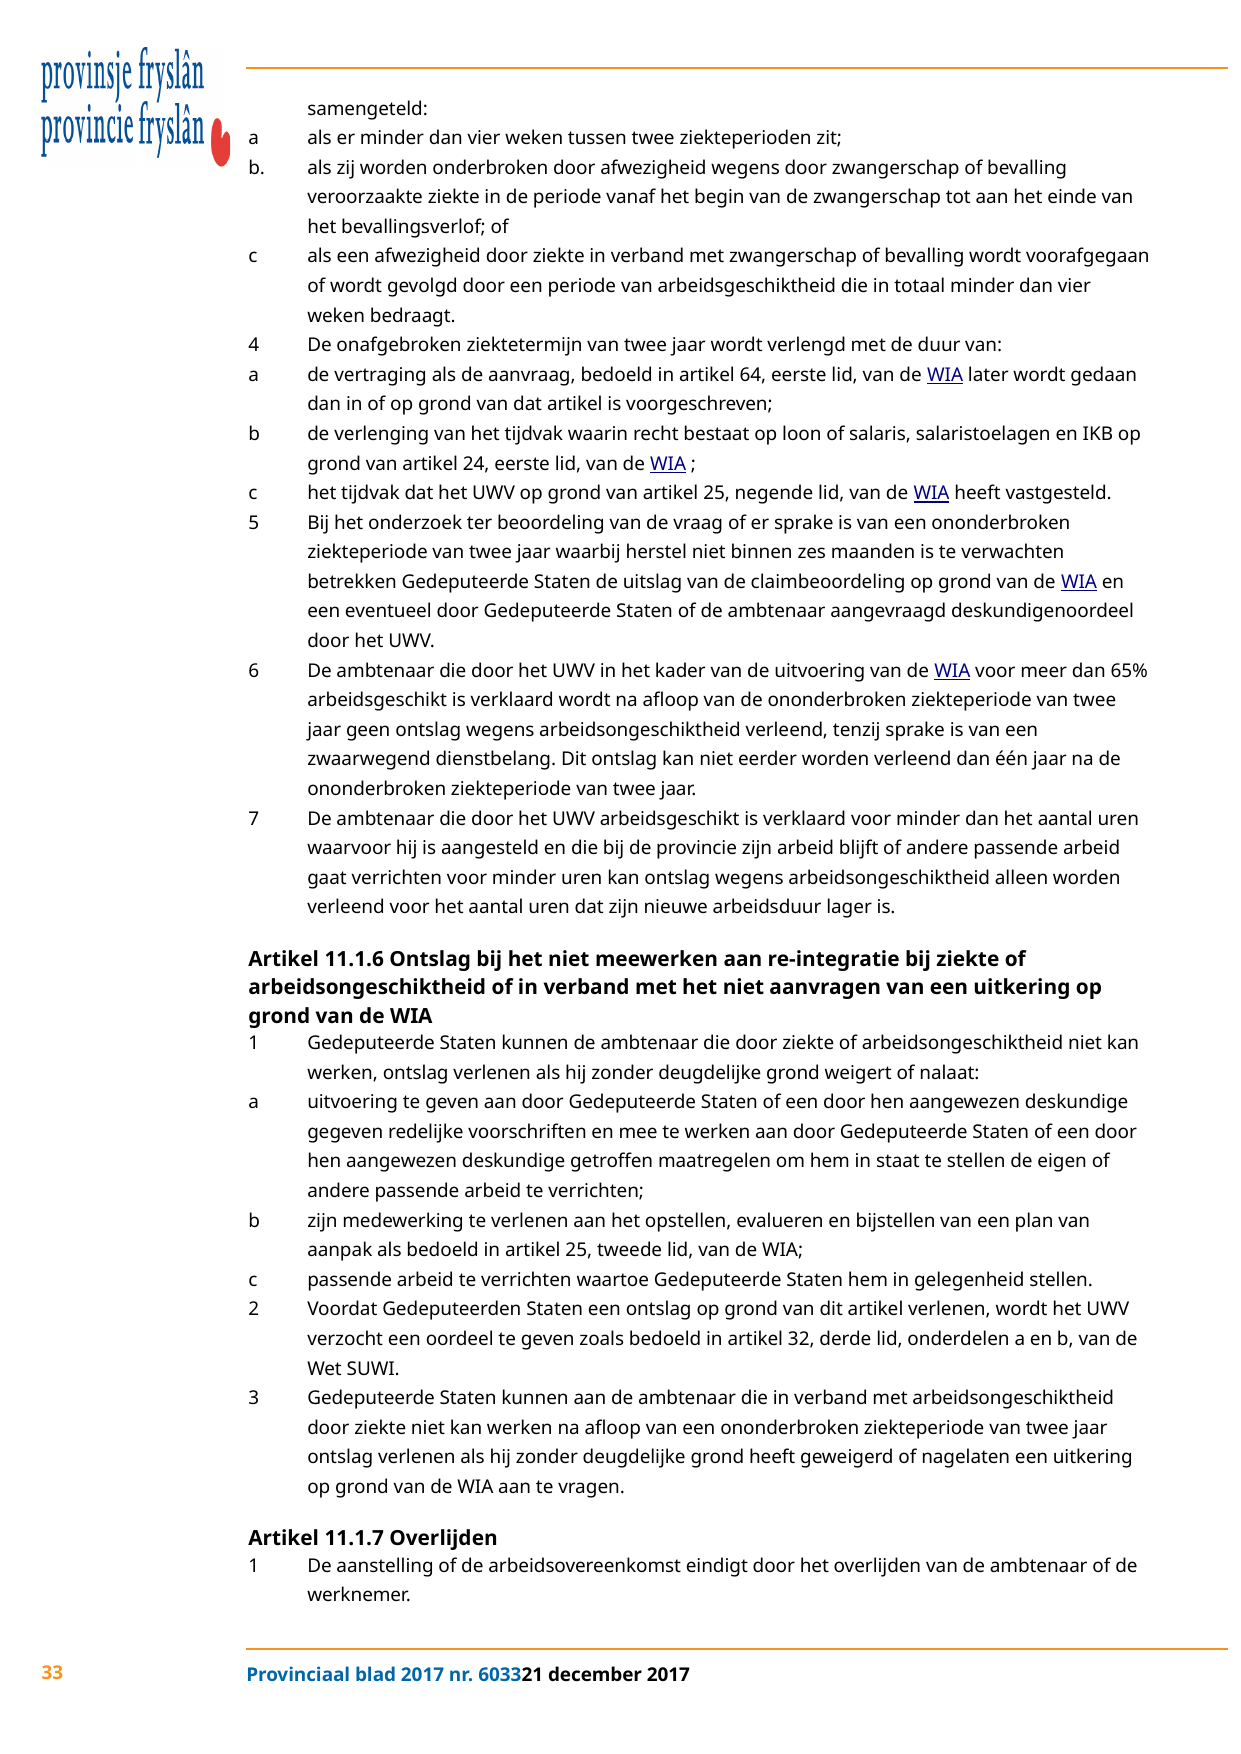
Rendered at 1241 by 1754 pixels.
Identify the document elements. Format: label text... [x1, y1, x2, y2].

list Voordat Gedeputeerden Staten een ontslag op grond van dit artikel verlenen, wordt het UWV verzocht een oordeel te geven zoals bedoeld in artikel 32, derde lid, onderdelen a en b, van de Wet SUWI. [248, 1296, 1152, 1380]
text Artikel 11.1.6 Ontslag bij het niet meewerken aan re-integratie bij ziekte of arbeidsongeschiktheid of in verband met het niet aanvragen van een uitkering op grond van de WIA [248, 944, 1152, 1029]
list Bij het onderzoek ter beoordeling van de vraag of er sprake is van een ononderbroken ziekteperiode van twee jaar waarbij herstel niet binnen zes maanden is te verwachten betrekken Gedeputeerde Staten de uitslag van de claimbeoordeling op grond van de WIA en een eventueel door Gedeputeerde Staten of de ambtenaar aangevraagd deskundigenoordeel door het UWV. [248, 509, 1152, 653]
list de verlenging van het tijdvak waarin recht bestaat op loon of salaris, salaristoelagen en IKB op grond van artikel 24, eerste lid, van de WIA ; [248, 420, 1152, 476]
picture [41, 47, 231, 172]
list Gedeputeerde Staten kunnen de ambtenaar die door ziekte of arbeidsongeschiktheid niet kan werken, ontslag verlenen als hij zonder deugdelijke grond weigert of nalaat: [248, 1029, 1152, 1084]
list zijn medewerking te verlenen aan het opstellen, evalueren en bijstellen van een plan van aanpak als bedoeld in artikel 25, tweede lid, van de WIA; [248, 1207, 1152, 1262]
list uitvoering te geven aan door Gedeputeerde Staten of een door hen aangewezen deskundige gegeven redelijke voorschriften en mee te werken aan door Gedeputeerde Staten of een door hen aangewezen deskundige getroffen maatregelen om hem in staat te stellen de eigen of andere passende arbeid te verrichten; [248, 1088, 1152, 1203]
list De onafgebroken ziektetermijn van twee jaar wordt verlengd met de duur van: [248, 331, 1152, 357]
list als er minder dan vier weken tussen twee ziekteperioden zit; [248, 124, 1152, 150]
list De ambtenaar die door het UWV arbeidsgeschikt is verklaard voor minder dan het aantal uren waarvoor hij is aangesteld en die bij de provincie zijn arbeid blijft of andere passende arbeid gaat verrichten voor minder uren kan ontslag wegens arbeidsongeschiktheid alleen worden verleend voor het aantal uren dat zijn nieuwe arbeidsduur lager is. [248, 805, 1152, 919]
list De aanstelling of de arbeidsovereenkomst eindigt door het overlijden van de ambtenaar of de werknemer. [248, 1552, 1152, 1607]
list het tijdvak dat het UWV op grond van artikel 25, negende lid, van de WIA heeft vastgesteld. [248, 479, 1152, 505]
list Gedeputeerde Staten kunnen aan de ambtenaar die in verband met arbeidsongeschiktheid door ziekte niet kan werken na afloop van een ononderbroken ziekteperiode van twee jaar ontslag verlenen als hij zonder deugdelijke grond heeft geweigerd of nagelaten een uitkering op grond van de WIA aan te vragen. [248, 1384, 1152, 1499]
list De ambtenaar die door het UWV in het kader van de uitvoering van de WIA voor meer dan 65% arbeidsgeschikt is verklaard wordt na afloop van de ononderbroken ziekteperiode van twee jaar geen ontslag wegens arbeidsongeschiktheid verleend, tenzij sprake is van een zwaarwegend dienstbelang. Dit ontslag kan niet eerder worden verleend dan één jaar na de ononderbroken ziekteperiode van twee jaar. [248, 657, 1152, 801]
list passende arbeid te verrichten waartoe Gedeputeerde Staten hem in gelegenheid stellen. [248, 1266, 1152, 1292]
list de vertraging als de aanvraag, bedoeld in artikel 64, eerste lid, van de WIA later wordt gedaan dan in of op grond van dat artikel is voorgeschreven; [248, 361, 1152, 416]
list samengeteld: [248, 95, 1152, 121]
text Artikel 11.1.7 Overlijden [248, 1523, 1152, 1552]
list als zij worden onderbroken door afwezigheid wegens door zwangerschap of bevalling veroorzaakte ziekte in de periode vanaf het begin van de zwangerschap tot aan het einde van het bevallingsverlof; of [248, 154, 1152, 239]
list als een afwezigheid door ziekte in verband met zwangerschap of bevalling wordt voorafgegaan of wordt gevolgd door een periode van arbeidsgeschiktheid die in totaal minder dan vier weken bedraagt. [248, 243, 1152, 328]
